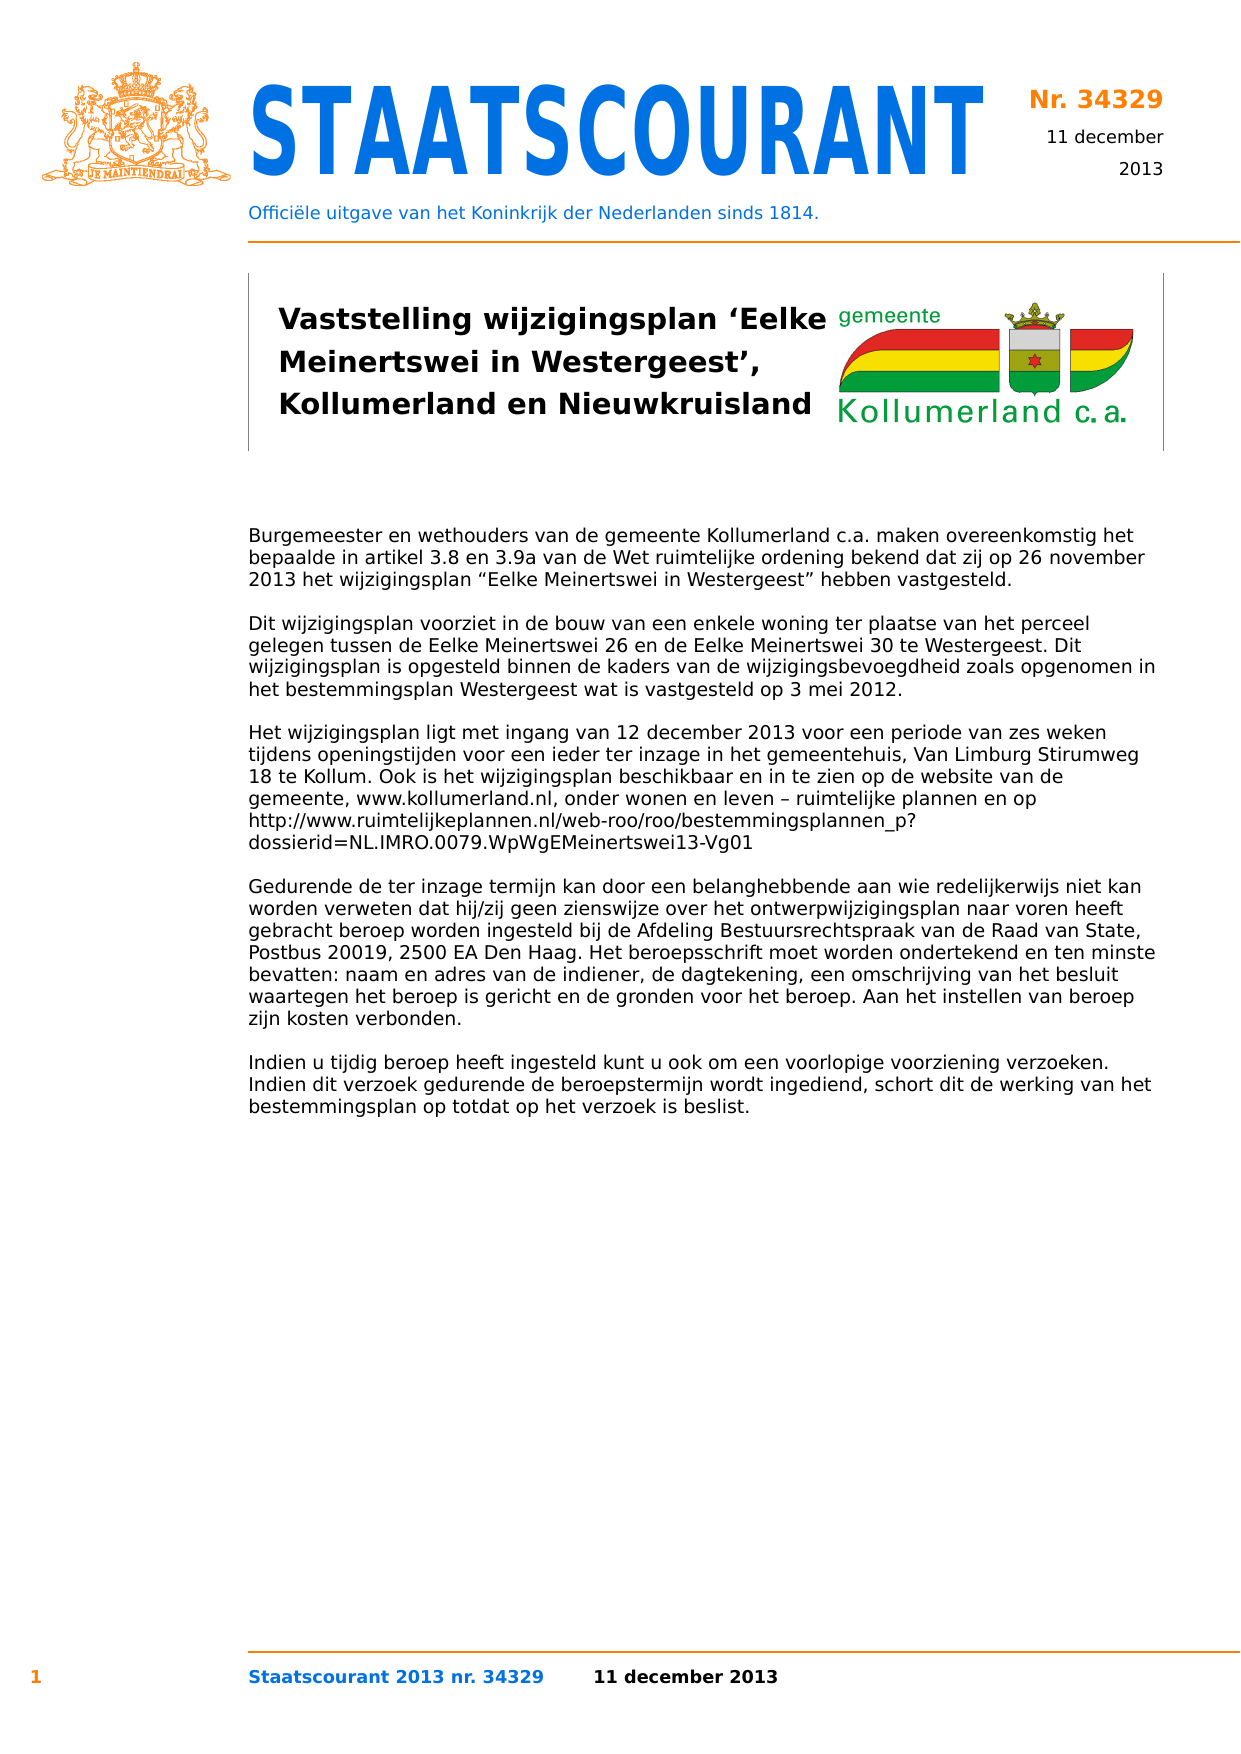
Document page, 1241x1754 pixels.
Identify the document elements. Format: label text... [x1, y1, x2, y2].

text Indien u tijdig beroep heeft ingesteld kunt u ook om een voorlopige voorziening verzoeken. Indien dit verzoek gedurende de beroepstermijn wordt ingediend, schort dit de werking van het bestemmingsplan op totdat op het verzoek is beslist. [248, 1052, 1163, 1118]
table_cell 11 december [998, 121, 1240, 153]
table_header Nr. 34329 [998, 62, 1240, 121]
text Dit wijzigingsplan voorziet in de bouw van een enkele woning ter plaatse van het perceel gelegen tussen de Eelke Meinertswei 26 en de Eelke Meinertswei 30 te Westergeest. Dit wijzigingsplan is opgesteld binnen de kaders van de wijzigingsbevoegdheid zoals opgenomen in het bestemmingsplan Westergeest wat is vastgesteld op 3 mei 2012. [248, 612, 1163, 700]
text Het wijzigingsplan ligt met ingang van 12 december 2013 voor een periode van zes weken tijdens openingstijden voor een ieder ter inzage in het gemeentehuis, Van Limburg Stirumweg 18 te Kollum. Ook is het wijzigingsplan beschikbaar en in te zien op de website van de gemeente, www.kollumerland.nl, onder wonen en leven – ruimtelijke plannen en op http://www.ruimtelijkeplannen.nl/web-roo/roo/bestemmingsplannen_p?dossierid=NL.IMRO.0079.WpWgEMeinertswei13-Vg01 [248, 722, 1163, 854]
text Gedurende de ter inzage termijn kan door een belanghebbende aan wie redelijkerwijs niet kan worden verweten dat hij/zij geen zienswijze over het ontwerpwijzigingsplan naar voren heeft gebracht beroep worden ingesteld bij de Afdeling Bestuursrechtspraak van de Raad van State, Postbus 20019, 2500 EA Den Haag. Het beroepsschrift moet worden ondertekend en ten minste bevatten: naam en adres van de indiener, de dagtekening, een omschrijving van het besluit waartegen het beroep is gericht en de gronden voor het beroep. Aan het instellen van beroep zijn kosten verbonden. [248, 876, 1163, 1030]
picture [838, 302, 1134, 427]
table_header [25, 62, 248, 241]
picture [41, 62, 231, 186]
text Burgemeester en wethouders van de gemeente Kollumerland c.a. maken overeenkomstig het bepaalde in artikel 3.8 en 3.9a van de Wet ruimtelijke ordening bekend dat zij op 26 november 2013 het wijzigingsplan “Eelke Meinertswei in Westergeest” hebben vastgesteld. [248, 525, 1163, 591]
table_header STAATSCOURANT [248, 62, 998, 203]
table_cell 2013 [998, 153, 1240, 203]
subtitle Vaststelling wijzigingsplan ‘Eelke Meinertswei in Westergeest’, Kollumerland en Nieuwkruisland [249, 273, 1163, 451]
table_cell Officiële uitgave van het Koninkrijk der Nederlanden sinds 1814. [248, 203, 1240, 241]
